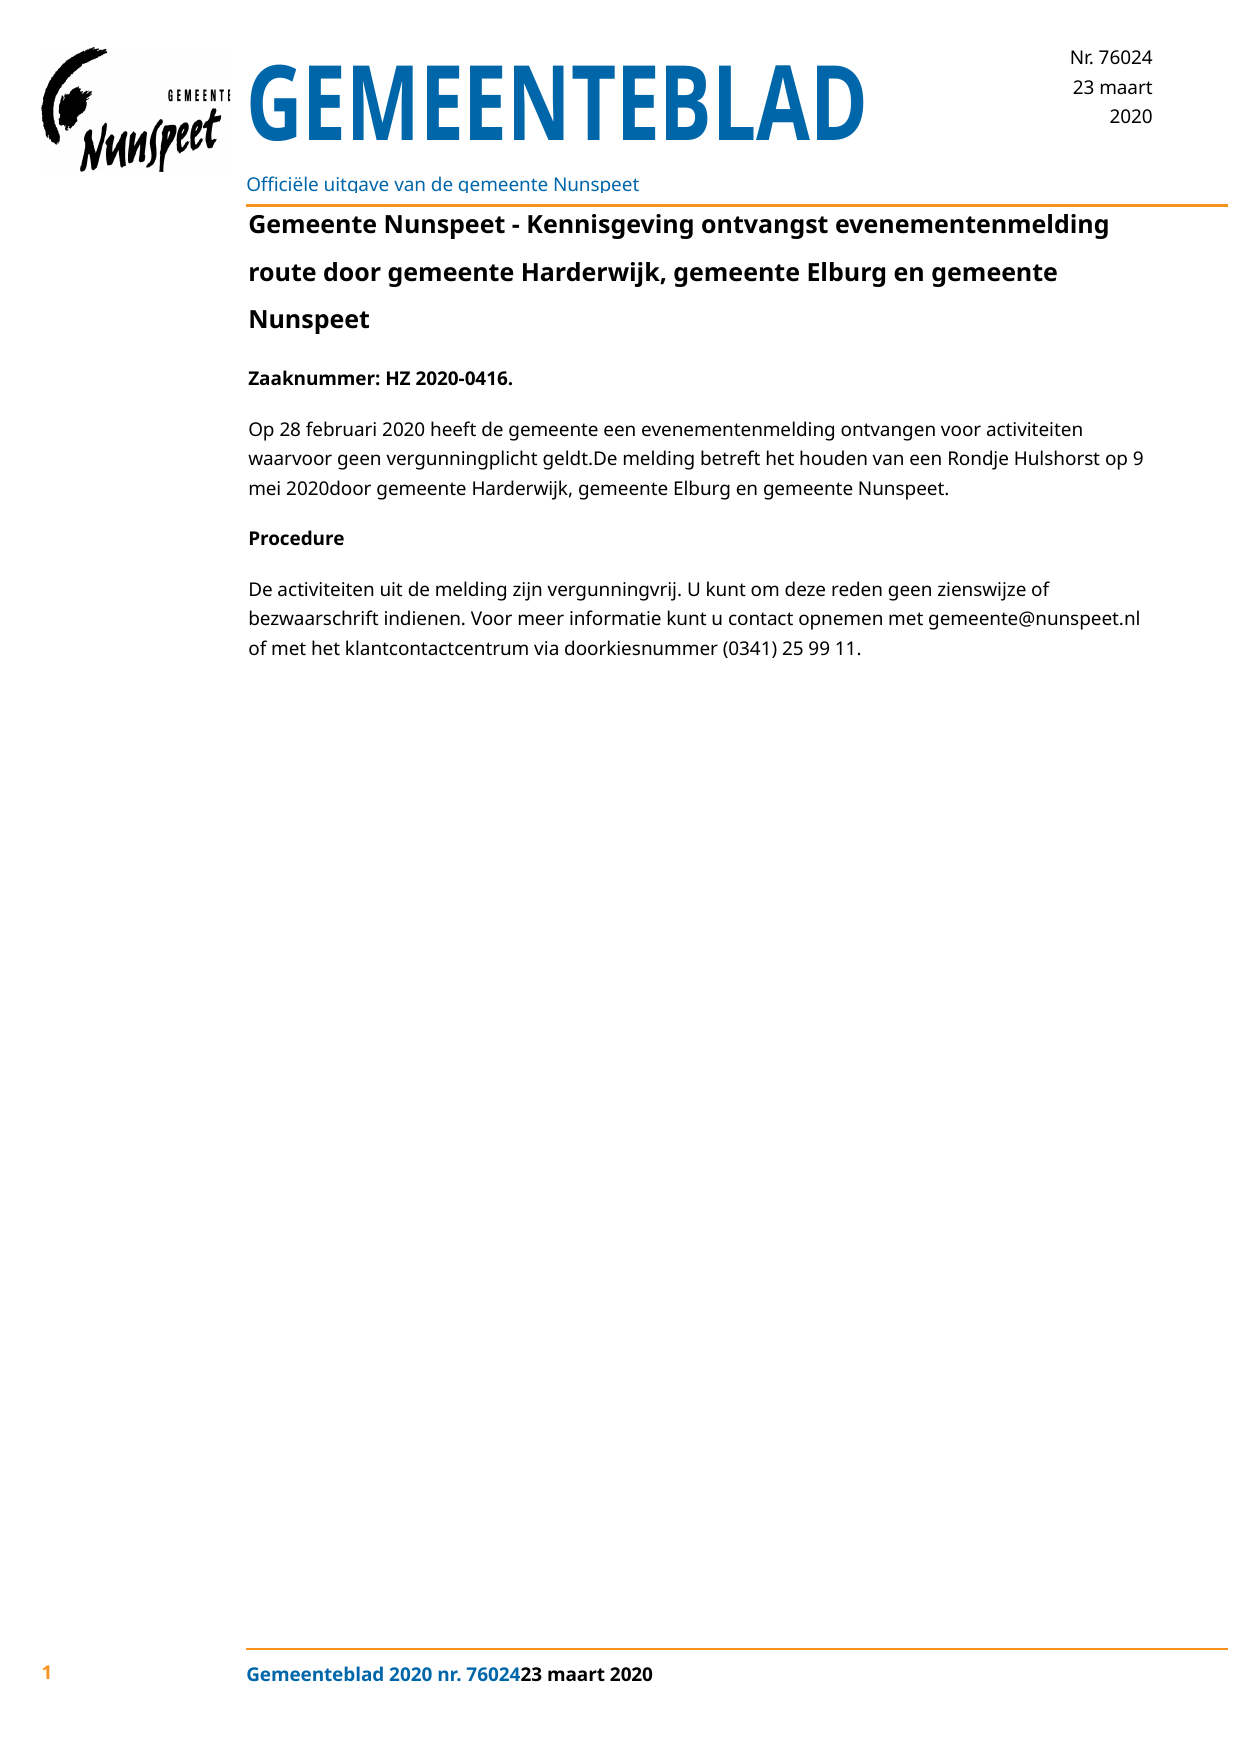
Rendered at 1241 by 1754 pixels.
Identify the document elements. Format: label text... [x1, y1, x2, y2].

text Zaaknummer: HZ 2020-0416. [248, 366, 1152, 391]
text Procedure [248, 526, 1152, 551]
text Op 28 februari 2020 heeft de gemeente een evenementenmelding ontvangen voor activiteiten waarvoor geen vergunningplicht geldt.De melding betreft het houden van een Rondje Hulshorst op 9 mei 2020door gemeente Harderwijk, gemeente Elburg en gemeente Nunspeet. [248, 416, 1152, 501]
picture [41, 47, 231, 172]
text Gemeente Nunspeet - Kennisgeving ontvangst evenementenmelding route door gemeente Harderwijk, gemeente Elburg en gemeente Nunspeet [248, 207, 1152, 336]
text De activiteiten uit de melding zijn vergunningvrij. U kunt om deze reden geen zienswijze of bezwaarschrift indienen. Voor meer informatie kunt u contact opnemen met gemeente@nunspeet.nl of met het klantcontactcentrum via doorkiesnummer (0341) 25 99 11. [248, 576, 1152, 661]
